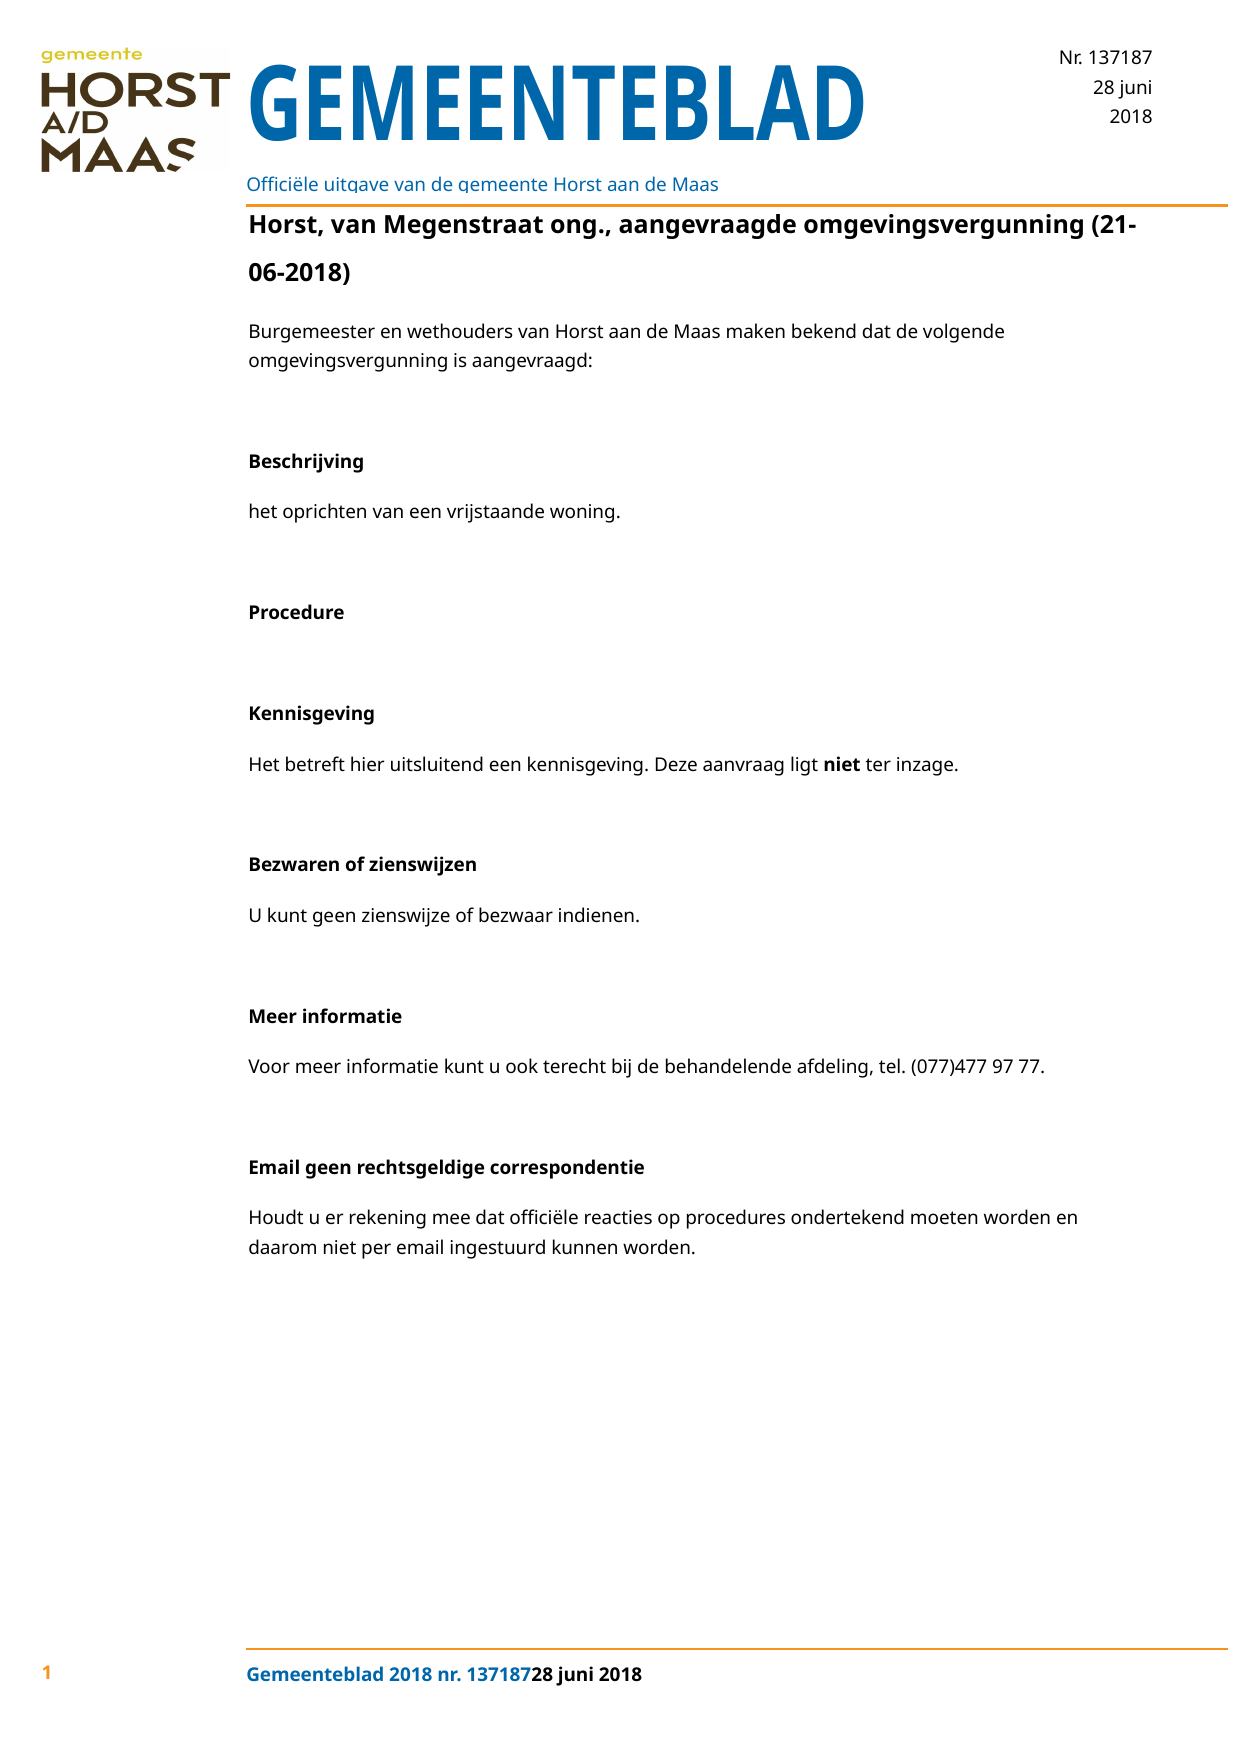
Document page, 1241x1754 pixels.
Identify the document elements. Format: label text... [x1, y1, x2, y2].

text het oprichten van een vrijstaande woning. [248, 499, 1152, 524]
text Meer informatie [248, 1003, 1152, 1029]
text Bezwaren of zienswijzen [248, 852, 1152, 877]
text Houdt u er rekening mee dat officiële reacties op procedures ondertekend moeten worden en daarom niet per email ingestuurd kunnen worden. [248, 1204, 1152, 1260]
picture [41, 47, 231, 172]
text Procedure [248, 599, 1152, 625]
text Het betreft hier uitsluitend een kennisgeving. Deze aanvraag ligt niet ter inzage. [248, 751, 1152, 777]
text Voor meer informatie kunt u ook terecht bij de behandelende afdeling, tel. (077)477 97 77. [248, 1053, 1152, 1079]
text Email geen rechtsgeldige correspondentie [248, 1154, 1152, 1180]
text U kunt geen zienswijze of bezwaar indienen. [248, 902, 1152, 928]
text Kennisgeving [248, 700, 1152, 726]
text Horst, van Megenstraat ong., aangevraagde omgevingsvergunning (21-06-2018) [248, 207, 1152, 288]
text Beschrijving [248, 448, 1152, 474]
text Burgemeester en wethouders van Horst aan de Maas maken bekend dat de volgende omgevingsvergunning is aangevraagd: [248, 318, 1152, 373]
